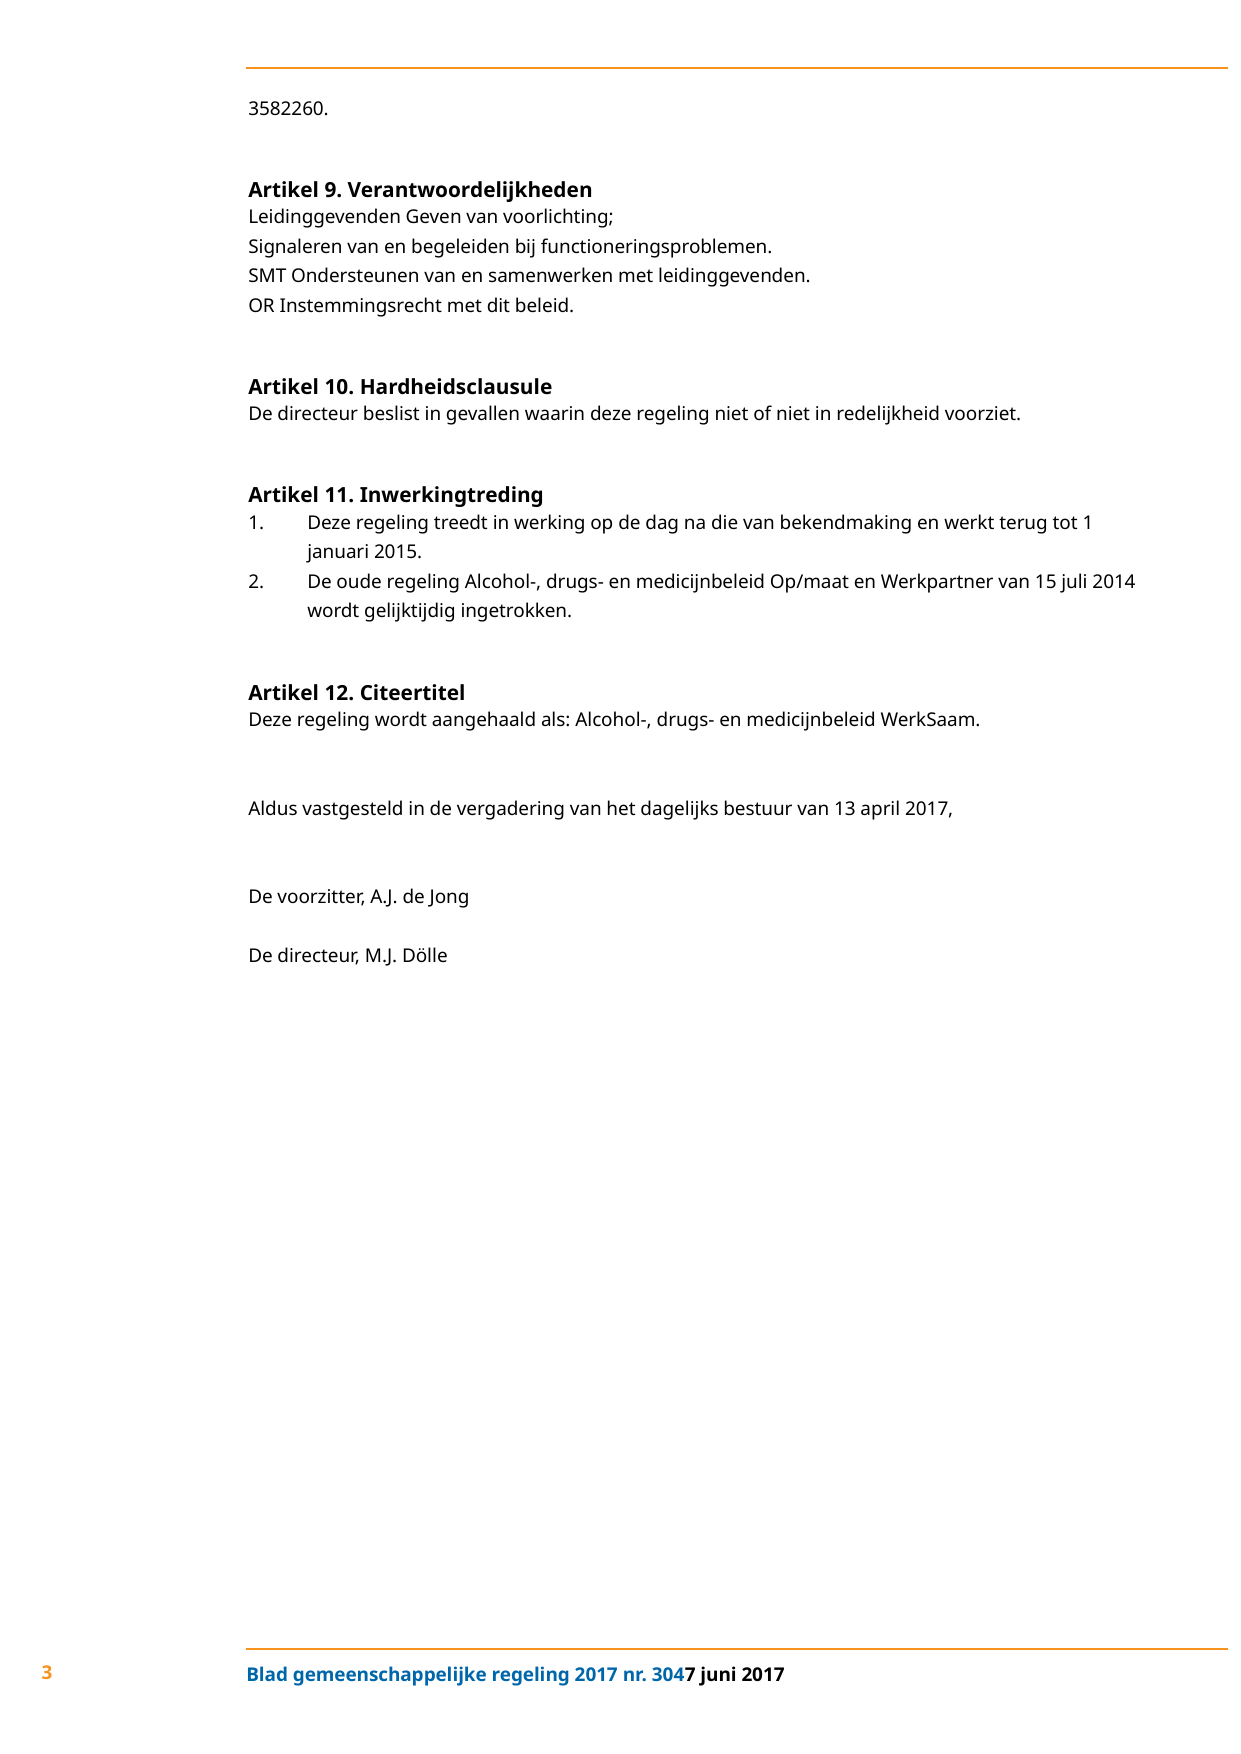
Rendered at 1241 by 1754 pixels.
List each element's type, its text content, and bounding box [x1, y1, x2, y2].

list De oude regeling Alcohol-, drugs- en medicijnbeleid Op/maat en Werkpartner van 15 juli 2014 wordt gelijktijdig ingetrokken. [248, 568, 1152, 623]
text Signaleren van en begeleiden bij functioneringsproblemen. [248, 233, 1152, 258]
text SMT Ondersteunen van en samenwerken met leidinggevenden. [248, 262, 1152, 288]
picture [41, 47, 231, 172]
text Artikel 9. Verantwoordelijkheden [248, 175, 1152, 203]
text Deze regeling wordt aangehaald als: Alcohol-, drugs- en medicijnbeleid WerkSaam. [248, 706, 1152, 732]
text De voorzitter, A.J. de Jong [248, 883, 1152, 909]
text 3582260. [248, 95, 1152, 121]
text Artikel 12. Citeertitel [248, 678, 1152, 706]
list Deze regeling treedt in werking op de dag na die van bekendmaking en werkt terug tot 1 januari 2015. [248, 509, 1152, 564]
text Leidinggevenden Geven van voorlichting; [248, 203, 1152, 229]
text OR Instemmingsrecht met dit beleid. [248, 292, 1152, 318]
text Artikel 11. Inwerkingtreding [248, 480, 1152, 509]
text Aldus vastgesteld in de vergadering van het dagelijks bestuur van 13 april 2017, [248, 795, 1152, 821]
text Artikel 10. Hardheidsclausule [248, 372, 1152, 400]
text De directeur beslist in gevallen waarin deze regeling niet of niet in redelijkheid voorziet. [248, 400, 1152, 426]
text De directeur, M.J. Dölle [248, 943, 1152, 968]
